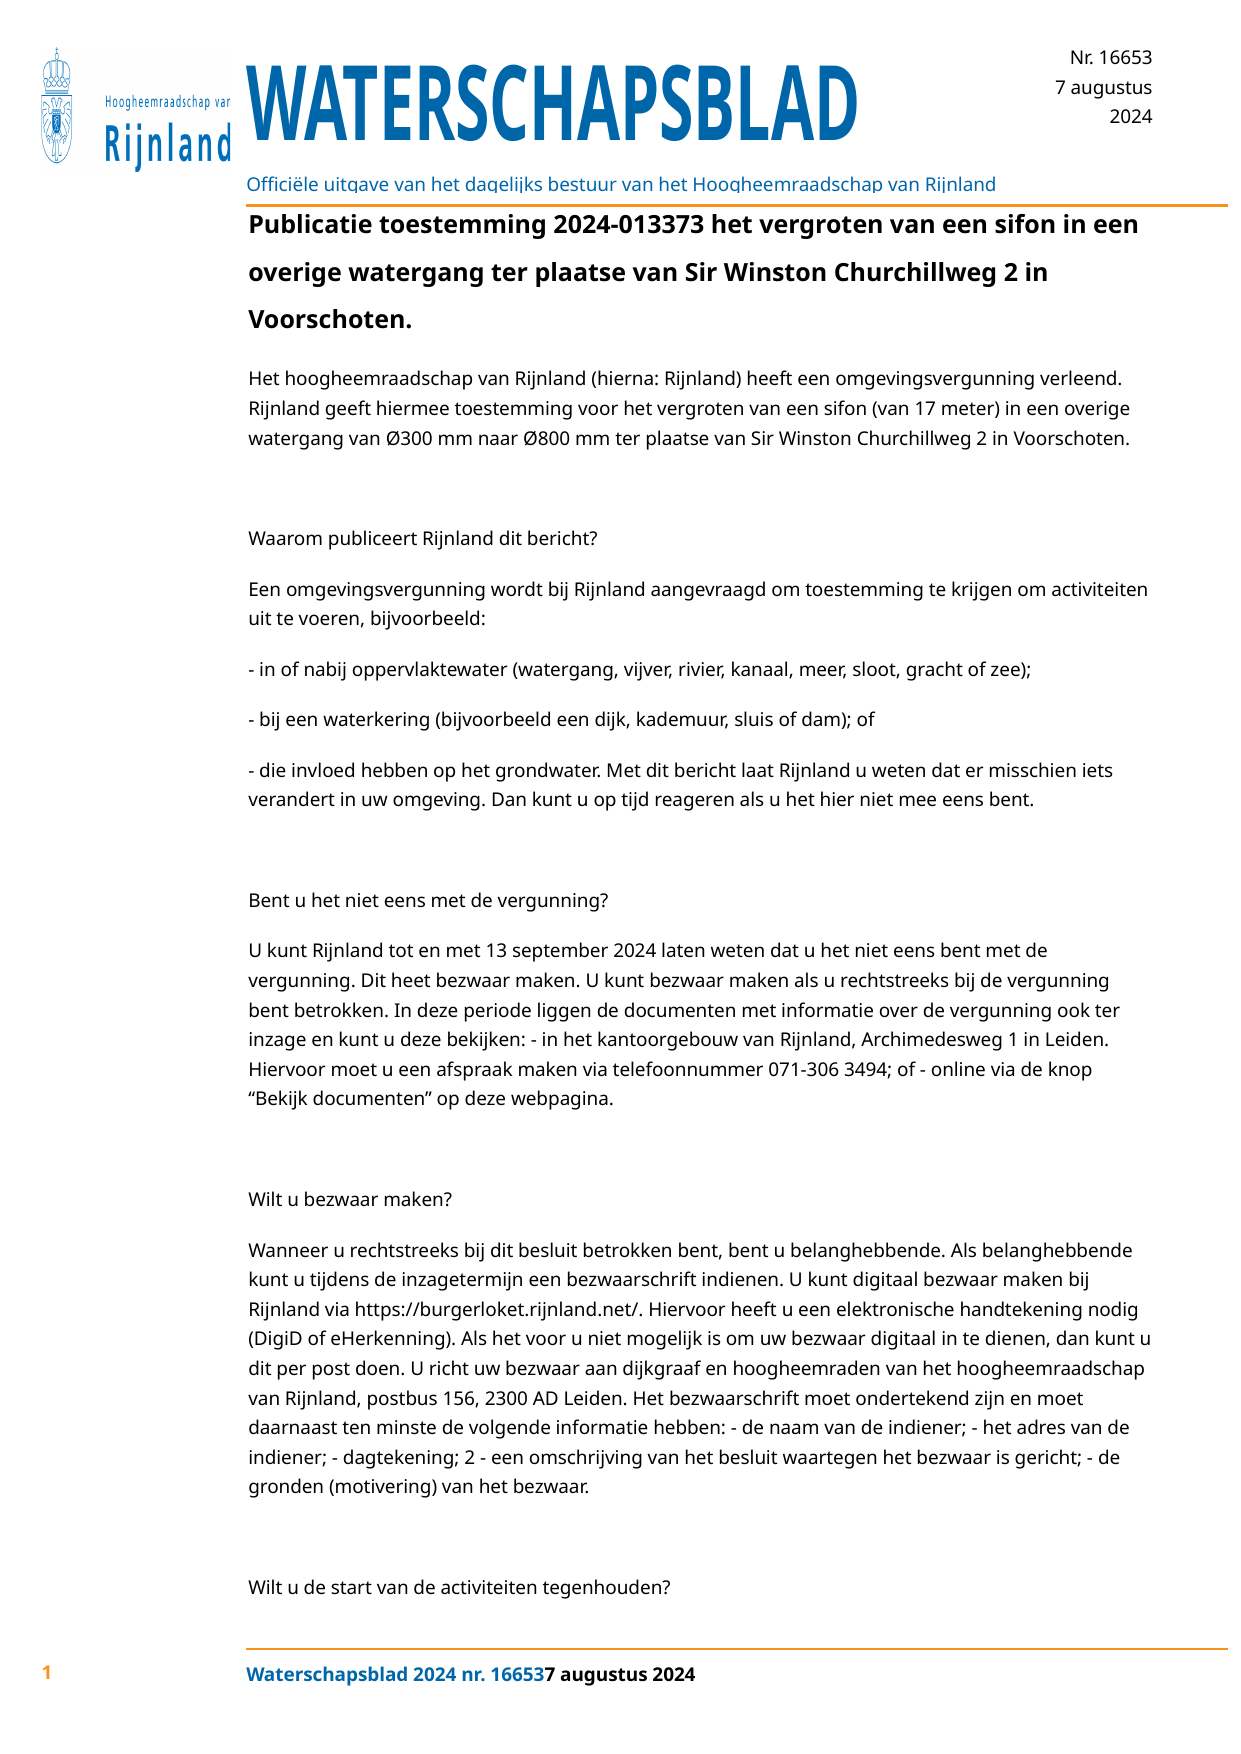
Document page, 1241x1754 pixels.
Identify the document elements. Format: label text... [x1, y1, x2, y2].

text - in of nabij oppervlaktewater (watergang, vijver, rivier, kanaal, meer, sloot, gracht of zee); [248, 656, 1152, 682]
text U kunt Rijnland tot en met 13 september 2024 laten weten dat u het niet eens bent met de vergunning. Dit heet bezwaar maken. U kunt bezwaar maken als u rechtstreeks bij de vergunning bent betrokken. In deze periode liggen de documenten met informatie over de vergunning ook ter inzage en kunt u deze bekijken: - in het kantoorgebouw van Rijnland, Archimedesweg 1 in Leiden. Hiervoor moet u een afspraak maken via telefoonnummer 071-306 3494; of - online via de knop “Bekijk documenten” op deze webpagina. [248, 938, 1152, 1111]
text Een omgevingsvergunning wordt bij Rijnland aangevraagd om toestemming te krijgen om activiteiten uit te voeren, bijvoorbeeld: [248, 576, 1152, 631]
text - die invloed hebben op het grondwater. Met dit bericht laat Rijnland u weten dat er misschien iets verandert in uw omgeving. Dan kunt u op tijd reageren als u het hier niet mee eens bent. [248, 757, 1152, 812]
text Publicatie toestemming 2024-013373 het vergroten van een sifon in een overige watergang ter plaatse van Sir Winston Churchillweg 2 in Voorschoten. [248, 207, 1152, 336]
picture [41, 47, 231, 172]
text Bent u het niet eens met de vergunning? [248, 887, 1152, 913]
text - bij een waterkering (bijvoorbeeld een dijk, kademuur, sluis of dam); of [248, 706, 1152, 732]
text Wanneer u rechtstreeks bij dit besluit betrokken bent, bent u belanghebbende. Als belanghebbende kunt u tijdens de inzagetermijn een bezwaarschrift indienen. U kunt digitaal bezwaar maken bij Rijnland via https://burgerloket.rijnland.net/. Hiervoor heeft u een elektronische handtekening nodig (DigiD of eHerkenning). Als het voor u niet mogelijk is om uw bezwaar digitaal in te dienen, dan kunt u dit per post doen. U richt uw bezwaar aan dijkgraaf en hoogheemraden van het hoogheemraadschap van Rijnland, postbus 156, 2300 AD Leiden. Het bezwaarschrift moet ondertekend zijn en moet daarnaast ten minste de volgende informatie hebben: - de naam van de indiener; - het adres van de indiener; - dagtekening; 2 - een omschrijving van het besluit waartegen het bezwaar is gericht; - de gronden (motivering) van het bezwaar. [248, 1237, 1152, 1499]
text Wilt u bezwaar maken? [248, 1186, 1152, 1212]
text Het hoogheemraadschap van Rijnland (hierna: Rijnland) heeft een omgevingsvergunning verleend. Rijnland geeft hiermee toestemming voor het vergroten van een sifon (van 17 meter) in een overige watergang van Ø300 mm naar Ø800 mm ter plaatse van Sir Winston Churchillweg 2 in Voorschoten. [248, 366, 1152, 450]
text Wilt u de start van de activiteiten tegenhouden? [248, 1574, 1152, 1600]
text Waarom publiceert Rijnland dit bericht? [248, 526, 1152, 551]
